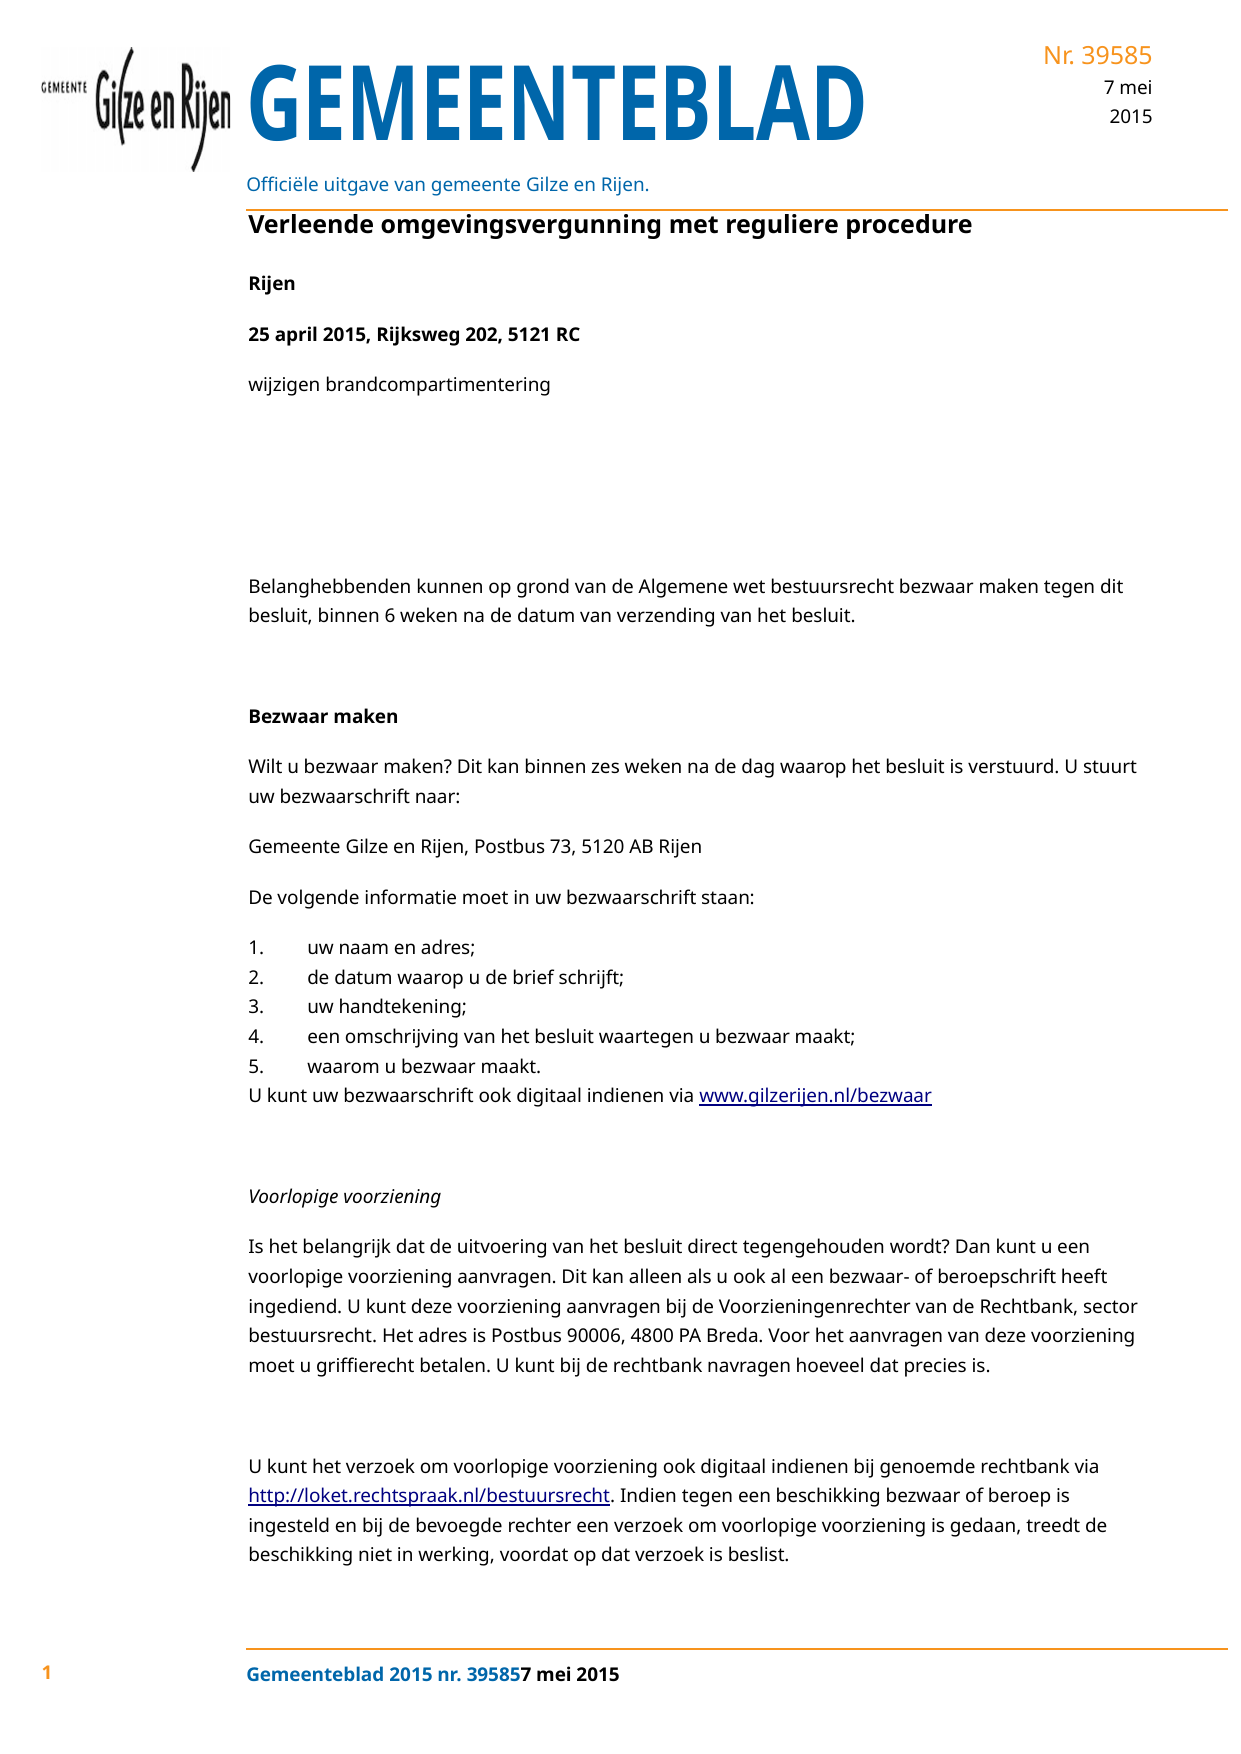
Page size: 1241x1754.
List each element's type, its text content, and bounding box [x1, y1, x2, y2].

text U kunt het verzoek om voorlopige voorziening ook digitaal indienen bij genoemde rechtbank via http://loket.rechtspraak.nl/bestuursrecht. Indien tegen een beschikking bezwaar of beroep is ingesteld en bij de bevoegde rechter een verzoek om voorlopige voorziening is gedaan, treedt de beschikking niet in werking, voordat op dat verzoek is beslist. [248, 1453, 1152, 1567]
list de datum waarop u de brief schrijft; [248, 964, 1152, 990]
text wijzigen brandcompartimentering [248, 371, 1152, 397]
text Wilt u bezwaar maken? Dit kan binnen zes weken na de dag waarop het besluit is verstuurd. U stuurt uw bezwaarschrift naar: [248, 754, 1152, 809]
text U kunt uw bezwaarschrift ook digitaal indienen via www.gilzerijen.nl/bezwaar [248, 1082, 1152, 1108]
list waarom u bezwaar maakt. [248, 1053, 1152, 1078]
picture [41, 47, 231, 172]
text Voorlopige voorziening [248, 1183, 1152, 1209]
text 25 april 2015, Rijksweg 202, 5121 RC [248, 321, 1152, 346]
text De volgende informatie moet in uw bezwaarschrift staan: [248, 884, 1152, 910]
text Bezwaar maken [248, 703, 1152, 729]
text Gemeente Gilze en Rijen, Postbus 73, 5120 AB Rijen [248, 834, 1152, 859]
list uw naam en adres; [248, 934, 1152, 960]
text Rijen [248, 270, 1152, 296]
list een omschrijving van het besluit waartegen u bezwaar maakt; [248, 1023, 1152, 1049]
text Belanghebbenden kunnen op grond van de Algemene wet bestuursrecht bezwaar maken tegen dit besluit, binnen 6 weken na de datum van verzending van het besluit. [248, 573, 1152, 628]
text Verleende omgevingsvergunning met reguliere procedure [248, 211, 1152, 241]
text Is het belangrijk dat de uitvoering van het besluit direct tegengehouden wordt? Dan kunt u een voorlopige voorziening aanvragen. Dit kan alleen als u ook al een bezwaar- of beroepschrift heeft ingediend. U kunt deze voorziening aanvragen bij de Voorzieningenrechter van de Rechtbank, sector bestuursrecht. Het adres is Postbus 90006, 4800 PA Breda. Voor het aanvragen van deze voorziening moet u griffierecht betalen. U kunt bij de rechtbank navragen hoeveel dat precies is. [248, 1234, 1152, 1378]
list uw handtekening; [248, 994, 1152, 1019]
